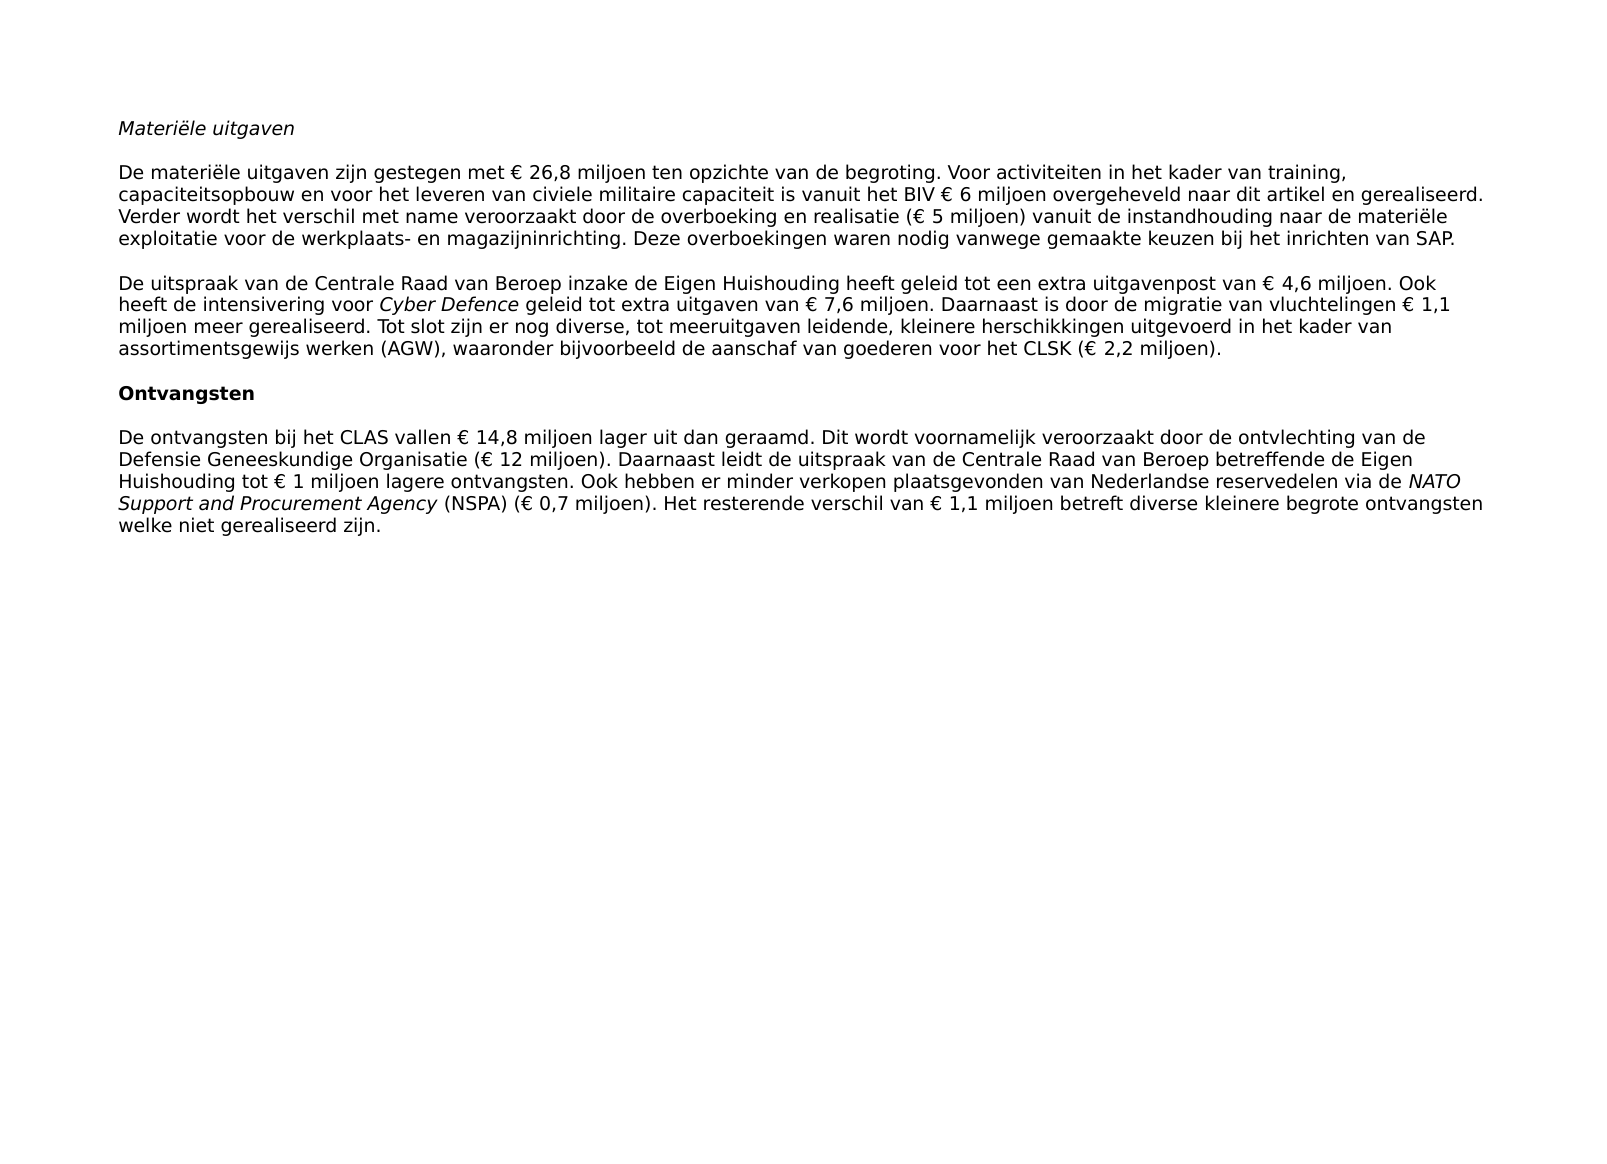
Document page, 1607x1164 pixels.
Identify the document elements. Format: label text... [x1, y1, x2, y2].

text De ontvangsten bij het CLAS vallen € 14,8 miljoen lager uit dan geraamd. Dit wordt voornamelijk veroorzaakt door de ontvlechting van de Defensie Geneeskundige Organisatie (€ 12 miljoen). Daarnaast leidt de uitspraak van de Centrale Raad van Beroep betreffende de Eigen Huishouding tot € 1 miljoen lagere ontvangsten. Ook hebben er minder verkopen plaatsgevonden van Nederlandse reservedelen via de NATO Support and Procurement Agency (NSPA) (€ 0,7 miljoen). Het resterende verschil van € 1,1 miljoen betreft diverse kleinere begrote ontvangsten welke niet gerealiseerd zijn. [118, 427, 1488, 537]
subtitle Ontvangsten [118, 382, 1488, 404]
text De materiële uitgaven zijn gestegen met € 26,8 miljoen ten opzichte van de begroting. Voor activiteiten in het kader van training, capaciteitsopbouw en voor het leveren van civiele militaire capaciteit is vanuit het BIV € 6 miljoen overgeheveld naar dit artikel en gerealiseerd. Verder wordt het verschil met name veroorzaakt door de overboeking en realisatie (€ 5 miljoen) vanuit de instandhouding naar de materiële exploitatie voor de werkplaats- en magazijninrichting. Deze overboekingen waren nodig vanwege gemaakte keuzen bij het inrichten van SAP. [118, 162, 1488, 250]
text De uitspraak van de Centrale Raad van Beroep inzake de Eigen Huishouding heeft geleid tot een extra uitgavenpost van € 4,6 miljoen. Ook heeft de intensivering voor Cyber Defence geleid tot extra uitgaven van € 7,6 miljoen. Daarnaast is door de migratie van vluchtelingen € 1,1 miljoen meer gerealiseerd. Tot slot zijn er nog diverse, tot meeruitgaven leidende, kleinere herschikkingen uitgevoerd in het kader van assortimentsgewijs werken (AGW), waaronder bijvoorbeeld de aanschaf van goederen voor het CLSK (€ 2,2 miljoen). [118, 272, 1488, 360]
subtitle Materiële uitgaven [118, 118, 1488, 140]
